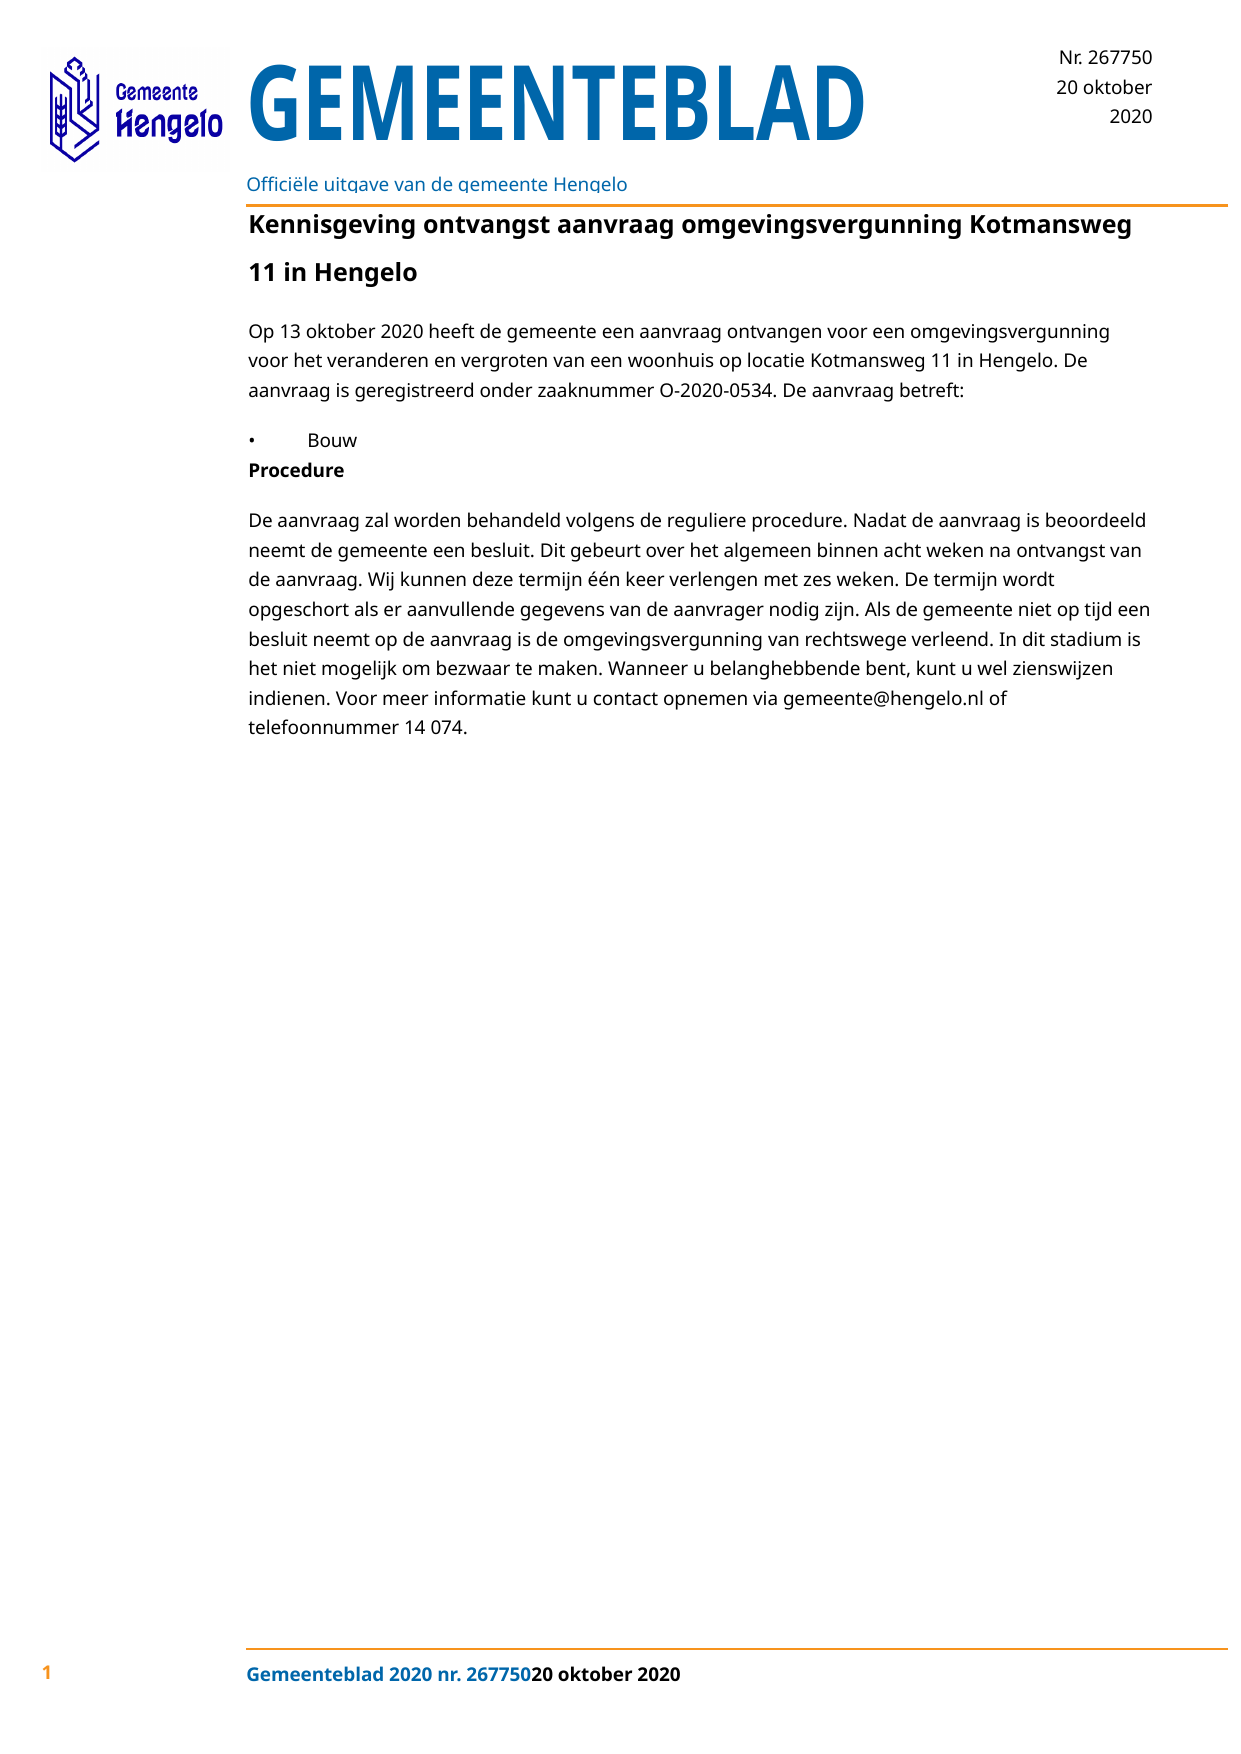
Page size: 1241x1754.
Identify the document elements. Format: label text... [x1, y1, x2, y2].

list Bouw [248, 427, 1152, 453]
text Procedure [248, 457, 1152, 483]
text De aanvraag zal worden behandeld volgens de reguliere procedure. Nadat de aanvraag is beoordeeld neemt de gemeente een besluit. Dit gebeurt over het algemeen binnen acht weken na ontvangst van de aanvraag. Wij kunnen deze termijn één keer verlengen met zes weken. De termijn wordt opgeschort als er aanvullende gegevens van de aanvrager nodig zijn. Als de gemeente niet op tijd een besluit neemt op de aanvraag is de omgevingsvergunning van rechtswege verleend. In dit stadium is het niet mogelijk om bezwaar te maken. Wanneer u belanghebbende bent, kunt u wel zienswijzen indienen. Voor meer informatie kunt u contact opnemen via gemeente@hengelo.nl of telefoonnummer 14 074. [248, 507, 1152, 740]
picture [41, 47, 231, 172]
text Kennisgeving ontvangst aanvraag omgevingsvergunning Kotmansweg 11 in Hengelo [248, 207, 1152, 288]
text Op 13 oktober 2020 heeft de gemeente een aanvraag ontvangen voor een omgevingsvergunning voor het veranderen en vergroten van een woonhuis op locatie Kotmansweg 11 in Hengelo. De aanvraag is geregistreerd onder zaaknummer O-2020-0534. De aanvraag betreft: [248, 318, 1152, 403]
